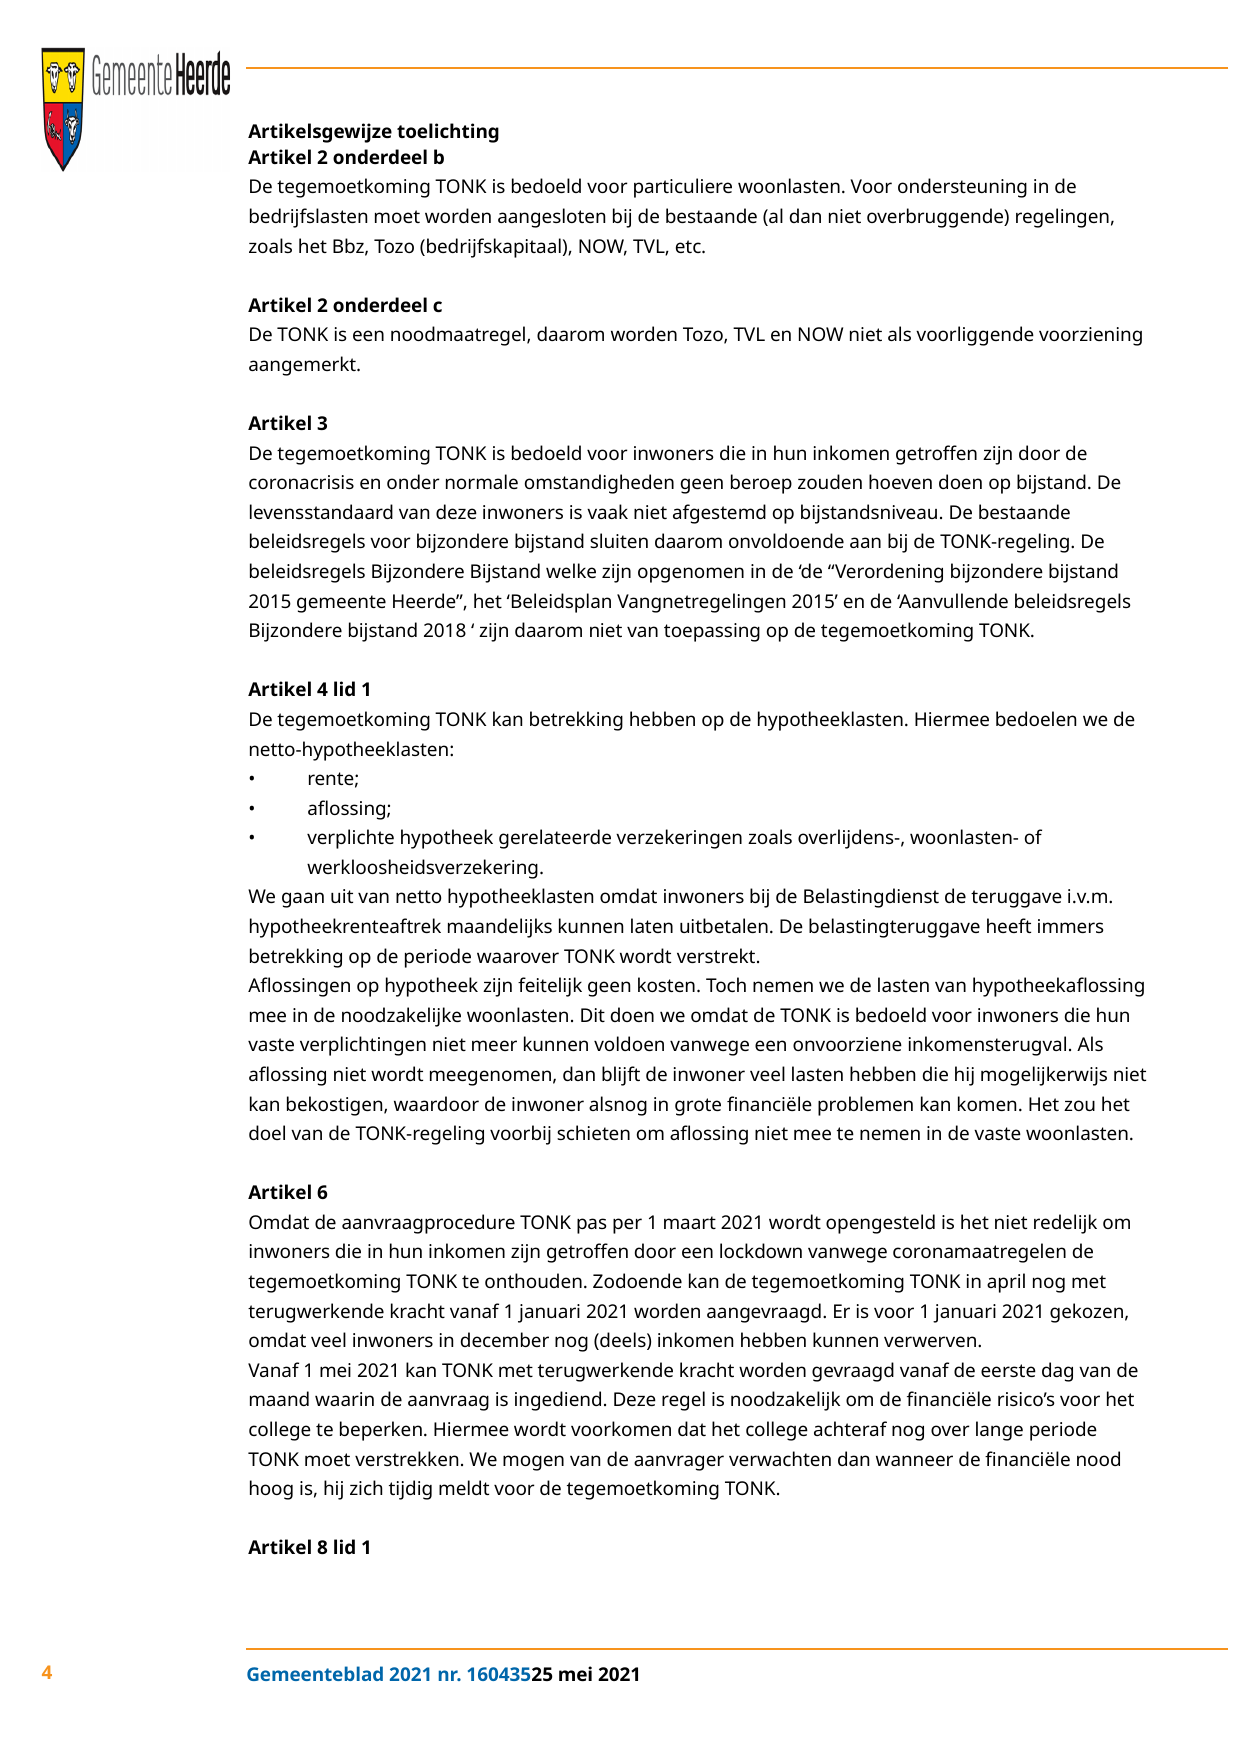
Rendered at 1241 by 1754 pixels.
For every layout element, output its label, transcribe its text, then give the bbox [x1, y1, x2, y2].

text We gaan uit van netto hypotheeklasten omdat inwoners bij de Belastingdienst de teruggave i.v.m. hypotheekrenteaftrek maandelijks kunnen laten uitbetalen. De belastingteruggave heeft immers betrekking op de periode waarover TONK wordt verstrekt. [248, 884, 1152, 969]
text Artikel 2 onderdeel b [248, 144, 1152, 170]
text De TONK is een noodmaatregel, daarom worden Tozo, TVL en NOW niet als voorliggende voorziening aangemerkt. [248, 322, 1152, 377]
text Artikel 8 lid 1 [248, 1534, 1152, 1560]
text Artikel 4 lid 1 [248, 677, 1152, 702]
list verplichte hypotheek gerelateerde verzekeringen zoals overlijdens-, woonlasten- of werkloosheidsverzekering. [248, 824, 1152, 880]
text Omdat de aanvraagprocedure TONK pas per 1 maart 2021 wordt opengesteld is het niet redelijk om inwoners die in hun inkomen zijn getroffen door een lockdown vanwege coronamaatregelen de tegemoetkoming TONK te onthouden. Zodoende kan de tegemoetkoming TONK in april nog met terugwerkende kracht vanaf 1 januari 2021 worden aangevraagd. Er is voor 1 januari 2021 gekozen, omdat veel inwoners in december nog (deels) inkomen hebben kunnen verwerven. [248, 1209, 1152, 1353]
list rente; [248, 765, 1152, 791]
picture [41, 47, 231, 172]
list aflossing; [248, 795, 1152, 821]
text Artikel 2 onderdeel c [248, 292, 1152, 318]
text Artikelsgewijze toelichting [248, 116, 1152, 144]
text De tegemoetkoming TONK kan betrekking hebben op de hypotheeklasten. Hiermee bedoelen we de netto-hypotheeklasten: [248, 706, 1152, 762]
text De tegemoetkoming TONK is bedoeld voor particuliere woonlasten. Voor ondersteuning in de bedrijfslasten moet worden aangesloten bij de bestaande (al dan niet overbruggende) regelingen, zoals het Bbz, Tozo (bedrijfskapitaal), NOW, TVL, etc. [248, 174, 1152, 259]
text Artikel 3 [248, 410, 1152, 436]
text Aflossingen op hypotheek zijn feitelijk geen kosten. Toch nemen we de lasten van hypotheekaflossing mee in de noodzakelijke woonlasten. Dit doen we omdat de TONK is bedoeld voor inwoners die hun vaste verplichtingen niet meer kunnen voldoen vanwege een onvoorziene inkomensterugval. Als aflossing niet wordt meegenomen, dan blijft de inwoner veel lasten hebben die hij mogelijkerwijs niet kan bekostigen, waardoor de inwoner alsnog in grote financiële problemen kan komen. Het zou het doel van de TONK-regeling voorbij schieten om aflossing niet mee te nemen in de vaste woonlasten. [248, 972, 1152, 1146]
text De tegemoetkoming TONK is bedoeld voor inwoners die in hun inkomen getroffen zijn door de coronacrisis en onder normale omstandigheden geen beroep zouden hoeven doen op bijstand. De levensstandaard van deze inwoners is vaak niet afgestemd op bijstandsniveau. De bestaande beleidsregels voor bijzondere bijstand sluiten daarom onvoldoende aan bij de TONK-regeling. De beleidsregels Bijzondere Bijstand welke zijn opgenomen in de ‘de “Verordening bijzondere bijstand 2015 gemeente Heerde”, het ‘Beleidsplan Vangnetregelingen 2015’ en de ‘Aanvullende beleidsregels Bijzondere bijstand 2018 ‘ zijn daarom niet van toepassing op de tegemoetkoming TONK. [248, 440, 1152, 643]
text Vanaf 1 mei 2021 kan TONK met terugwerkende kracht worden gevraagd vanaf de eerste dag van de maand waarin de aanvraag is ingediend. Deze regel is noodzakelijk om de financiële risico’s voor het college te beperken. Hiermee wordt voorkomen dat het college achteraf nog over lange periode TONK moet verstrekken. We mogen van de aanvrager verwachten dan wanneer de financiële nood hoog is, hij zich tijdig meldt voor de tegemoetkoming TONK. [248, 1357, 1152, 1501]
text Artikel 6 [248, 1179, 1152, 1205]
